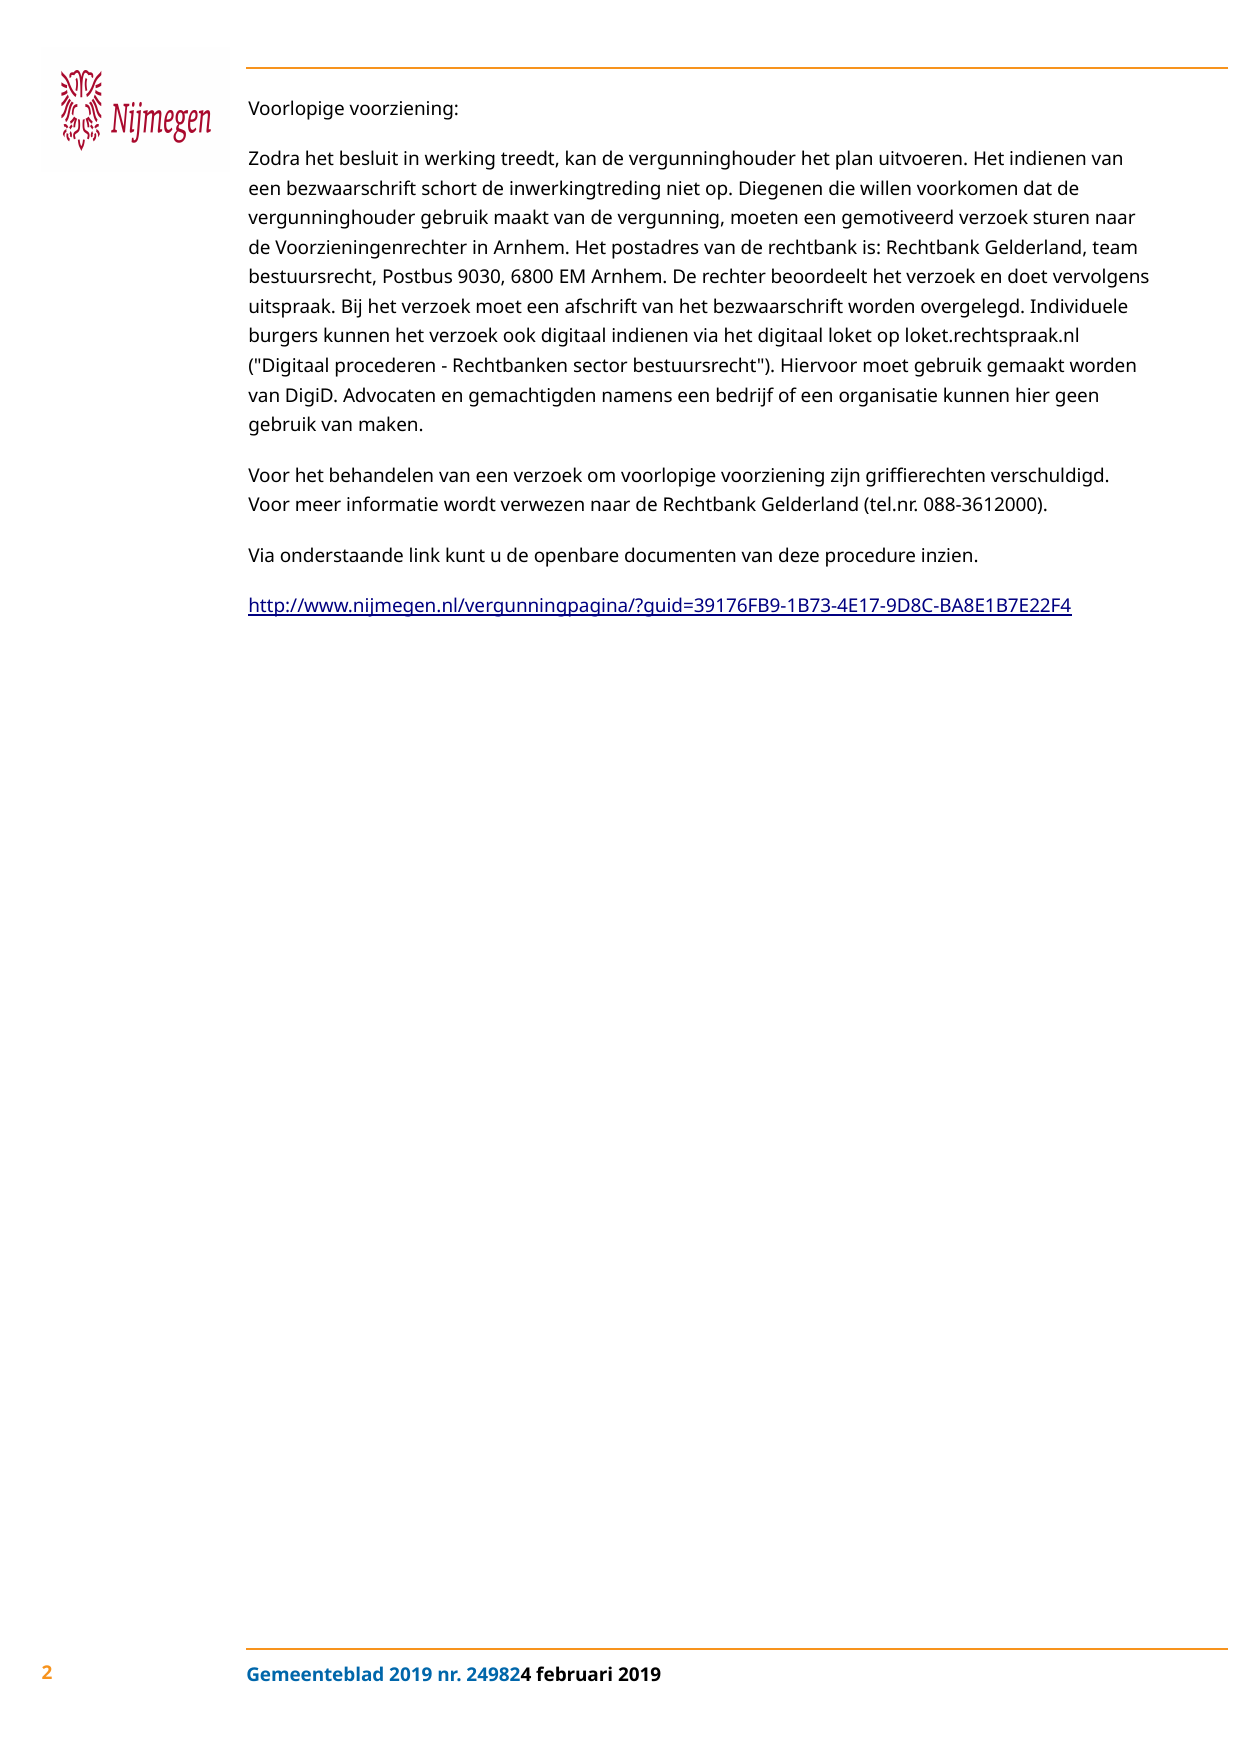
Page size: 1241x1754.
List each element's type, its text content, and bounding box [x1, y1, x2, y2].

picture [41, 47, 231, 172]
text http://www.nijmegen.nl/vergunningpagina/?guid=39176FB9-1B73-4E17-9D8C-BA8E1B7E22F4 [248, 592, 1152, 618]
text Voor het behandelen van een verzoek om voorlopige voorziening zijn griffierechten verschuldigd. Voor meer informatie wordt verwezen naar de Rechtbank Gelderland (tel.nr. 088-3612000). [248, 462, 1152, 517]
text Voorlopige voorziening: [248, 95, 1152, 121]
text Zodra het besluit in werking treedt, kan de vergunninghouder het plan uitvoeren. Het indienen van een bezwaarschrift schort de inwerkingtreding niet op. Diegenen die willen voorkomen dat de vergunninghouder gebruik maakt van de vergunning, moeten een gemotiveerd verzoek sturen naar de Voorzieningenrechter in Arnhem. Het postadres van de rechtbank is: Rechtbank Gelderland, team bestuursrecht, Postbus 9030, 6800 EM Arnhem. De rechter beoordeelt het verzoek en doet vervolgens uitspraak. Bij het verzoek moet een afschrift van het bezwaarschrift worden overgelegd. Individuele burgers kunnen het verzoek ook digitaal indienen via het digitaal loket op loket.rechtspraak.nl ("Digitaal procederen - Rechtbanken sector bestuursrecht"). Hiervoor moet gebruik gemaakt worden van DigiD. Advocaten en gemachtigden namens een bedrijf of een organisatie kunnen hier geen gebruik van maken. [248, 145, 1152, 437]
text Via onderstaande link kunt u de openbare documenten van deze procedure inzien. [248, 542, 1152, 568]
